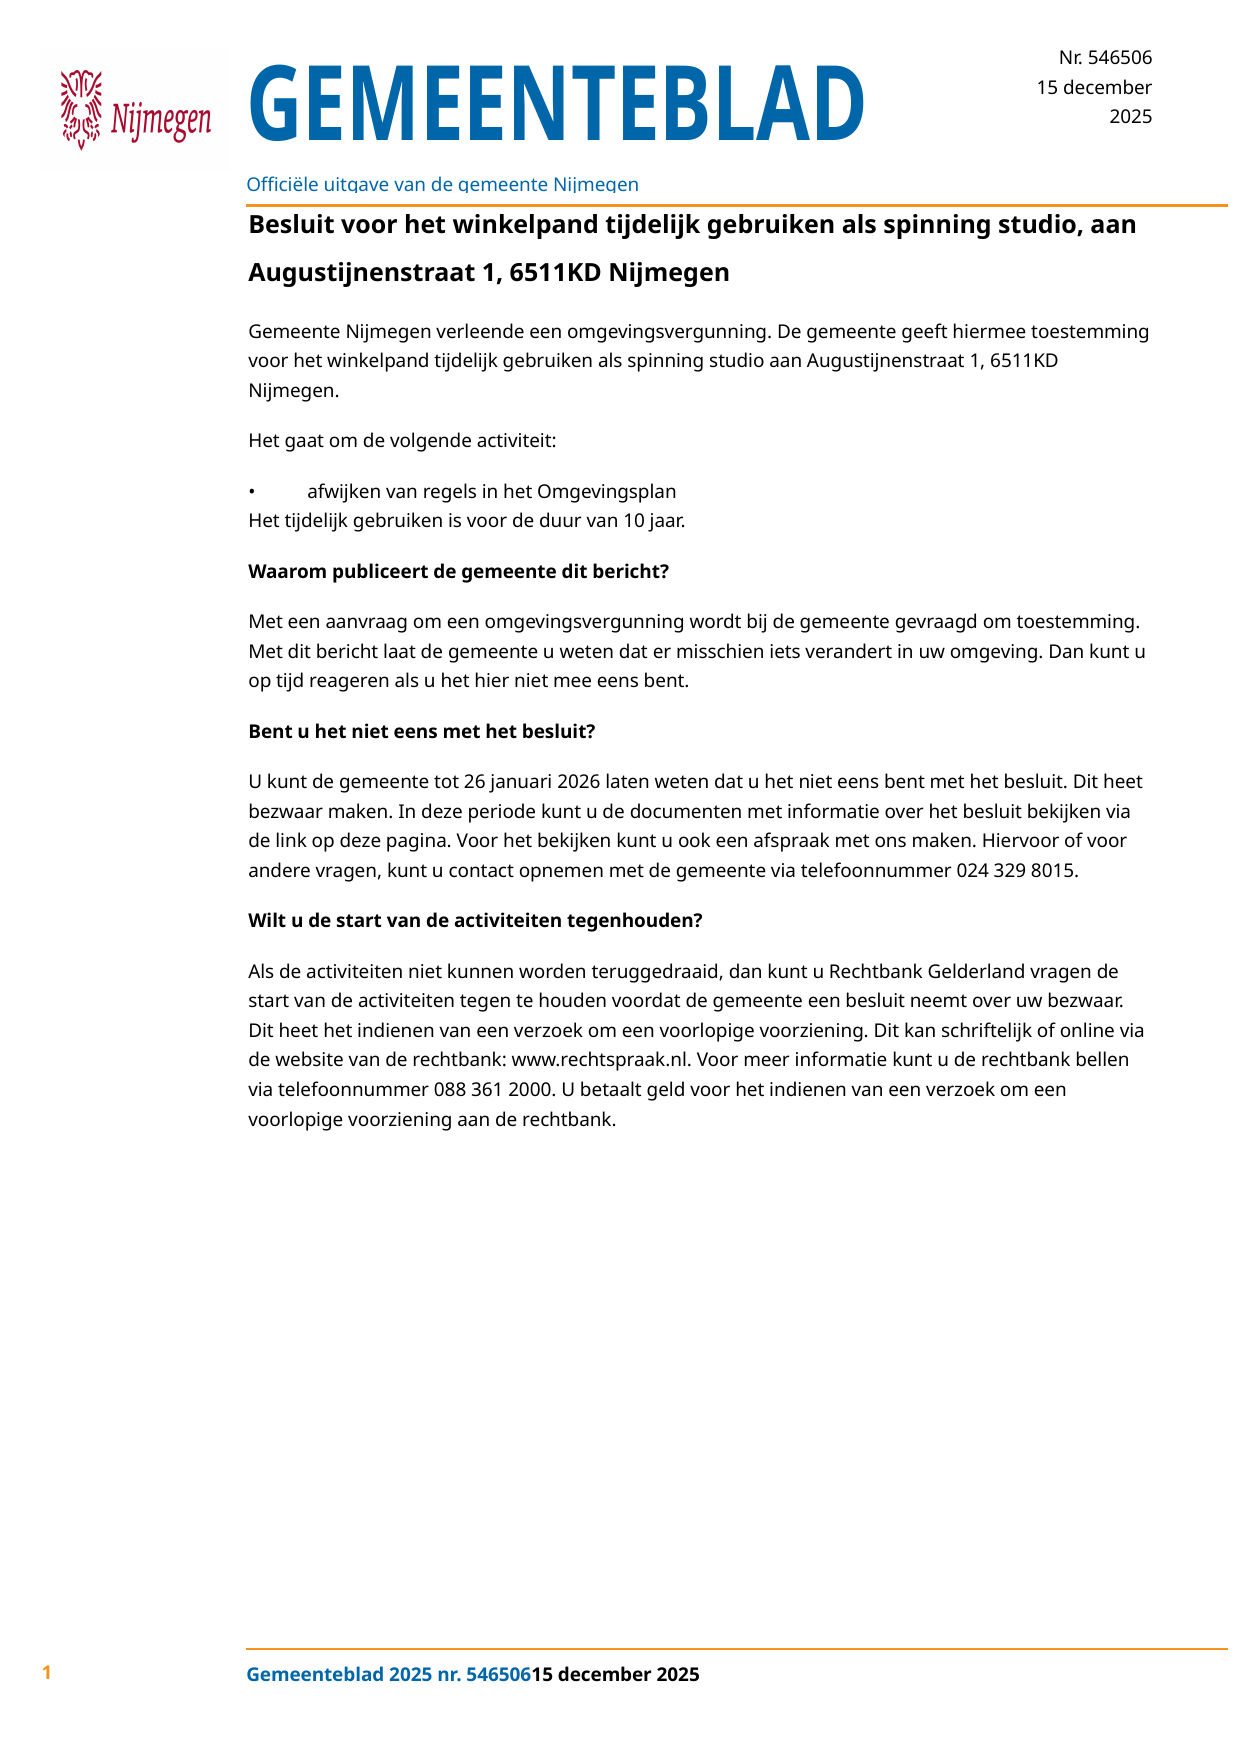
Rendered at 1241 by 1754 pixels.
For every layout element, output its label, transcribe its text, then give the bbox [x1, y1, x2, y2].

text Gemeente Nijmegen verleende een omgevingsvergunning. De gemeente geeft hiermee toestemming voor het winkelpand tijdelijk gebruiken als spinning studio aan Augustijnenstraat 1, 6511KD Nijmegen. [248, 318, 1152, 403]
text Het tijdelijk gebruiken is voor de duur van 10 jaar. [248, 507, 1152, 533]
picture [41, 47, 231, 172]
text Waarom publiceert de gemeente dit bericht? [248, 558, 1152, 584]
text U kunt de gemeente tot 26 januari 2026 laten weten dat u het niet eens bent met het besluit. Dit heet bezwaar maken. In deze periode kunt u de documenten met informatie over het besluit bekijken via de link op deze pagina. Voor het bekijken kunt u ook een afspraak met ons maken. Hiervoor of voor andere vragen, kunt u contact opnemen met de gemeente via telefoonnummer 024 329 8015. [248, 768, 1152, 883]
text Wilt u de start van de activiteiten tegenhouden? [248, 907, 1152, 933]
text Bent u het niet eens met het besluit? [248, 718, 1152, 744]
list afwijken van regels in het Omgevingsplan [248, 478, 1152, 504]
text Met een aanvraag om een omgevingsvergunning wordt bij de gemeente gevraagd om toestemming. Met dit bericht laat de gemeente u weten dat er misschien iets verandert in uw omgeving. Dan kunt u op tijd reageren als u het hier niet mee eens bent. [248, 608, 1152, 693]
text Als de activiteiten niet kunnen worden teruggedraaid, dan kunt u Rechtbank Gelderland vragen de start van de activiteiten tegen te houden voordat de gemeente een besluit neemt over uw bezwaar. Dit heet het indienen van een verzoek om een voorlopige voorziening. Dit kan schriftelijk of online via de website van de rechtbank: www.rechtspraak.nl. Voor meer informatie kunt u de rechtbank bellen via telefoonnummer 088 361 2000. U betaalt geld voor het indienen van een verzoek om een voorlopige voorziening aan de rechtbank. [248, 958, 1152, 1132]
text Besluit voor het winkelpand tijdelijk gebruiken als spinning studio, aan Augustijnenstraat 1, 6511KD Nijmegen [248, 207, 1152, 288]
text Het gaat om de volgende activiteit: [248, 427, 1152, 453]
